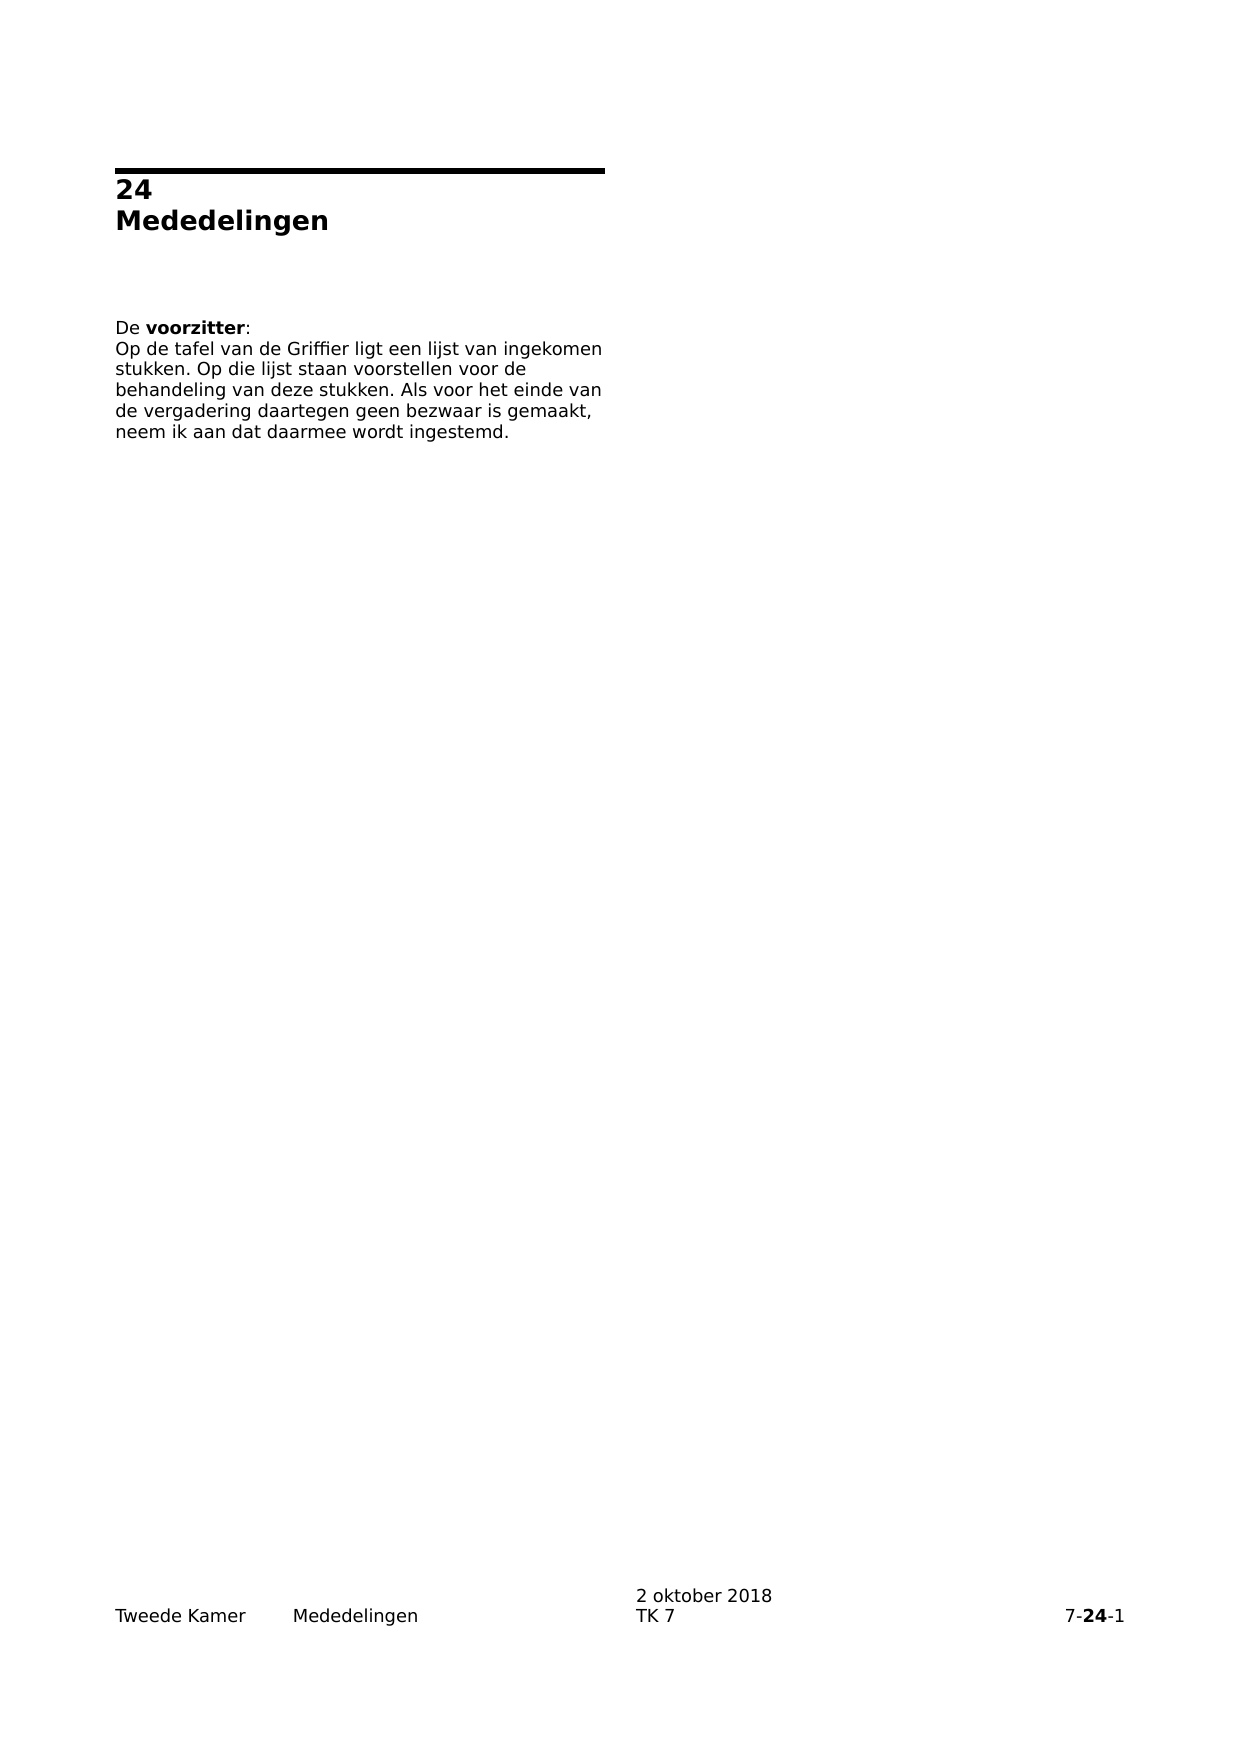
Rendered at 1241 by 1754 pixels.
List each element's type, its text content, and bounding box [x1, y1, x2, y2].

text Op de tafel van de Griffier ligt een lijst van ingekomen stukken. Op die lijst staan voorstellen voor de behandeling van deze stukken. Als voor het einde van de vergadering daartegen geen bezwaar is gemaakt, neem ik aan dat daarmee wordt ingestemd. [115, 338, 605, 442]
text De voorzitter: [115, 318, 605, 338]
title 24 Mededelingen [115, 174, 605, 237]
